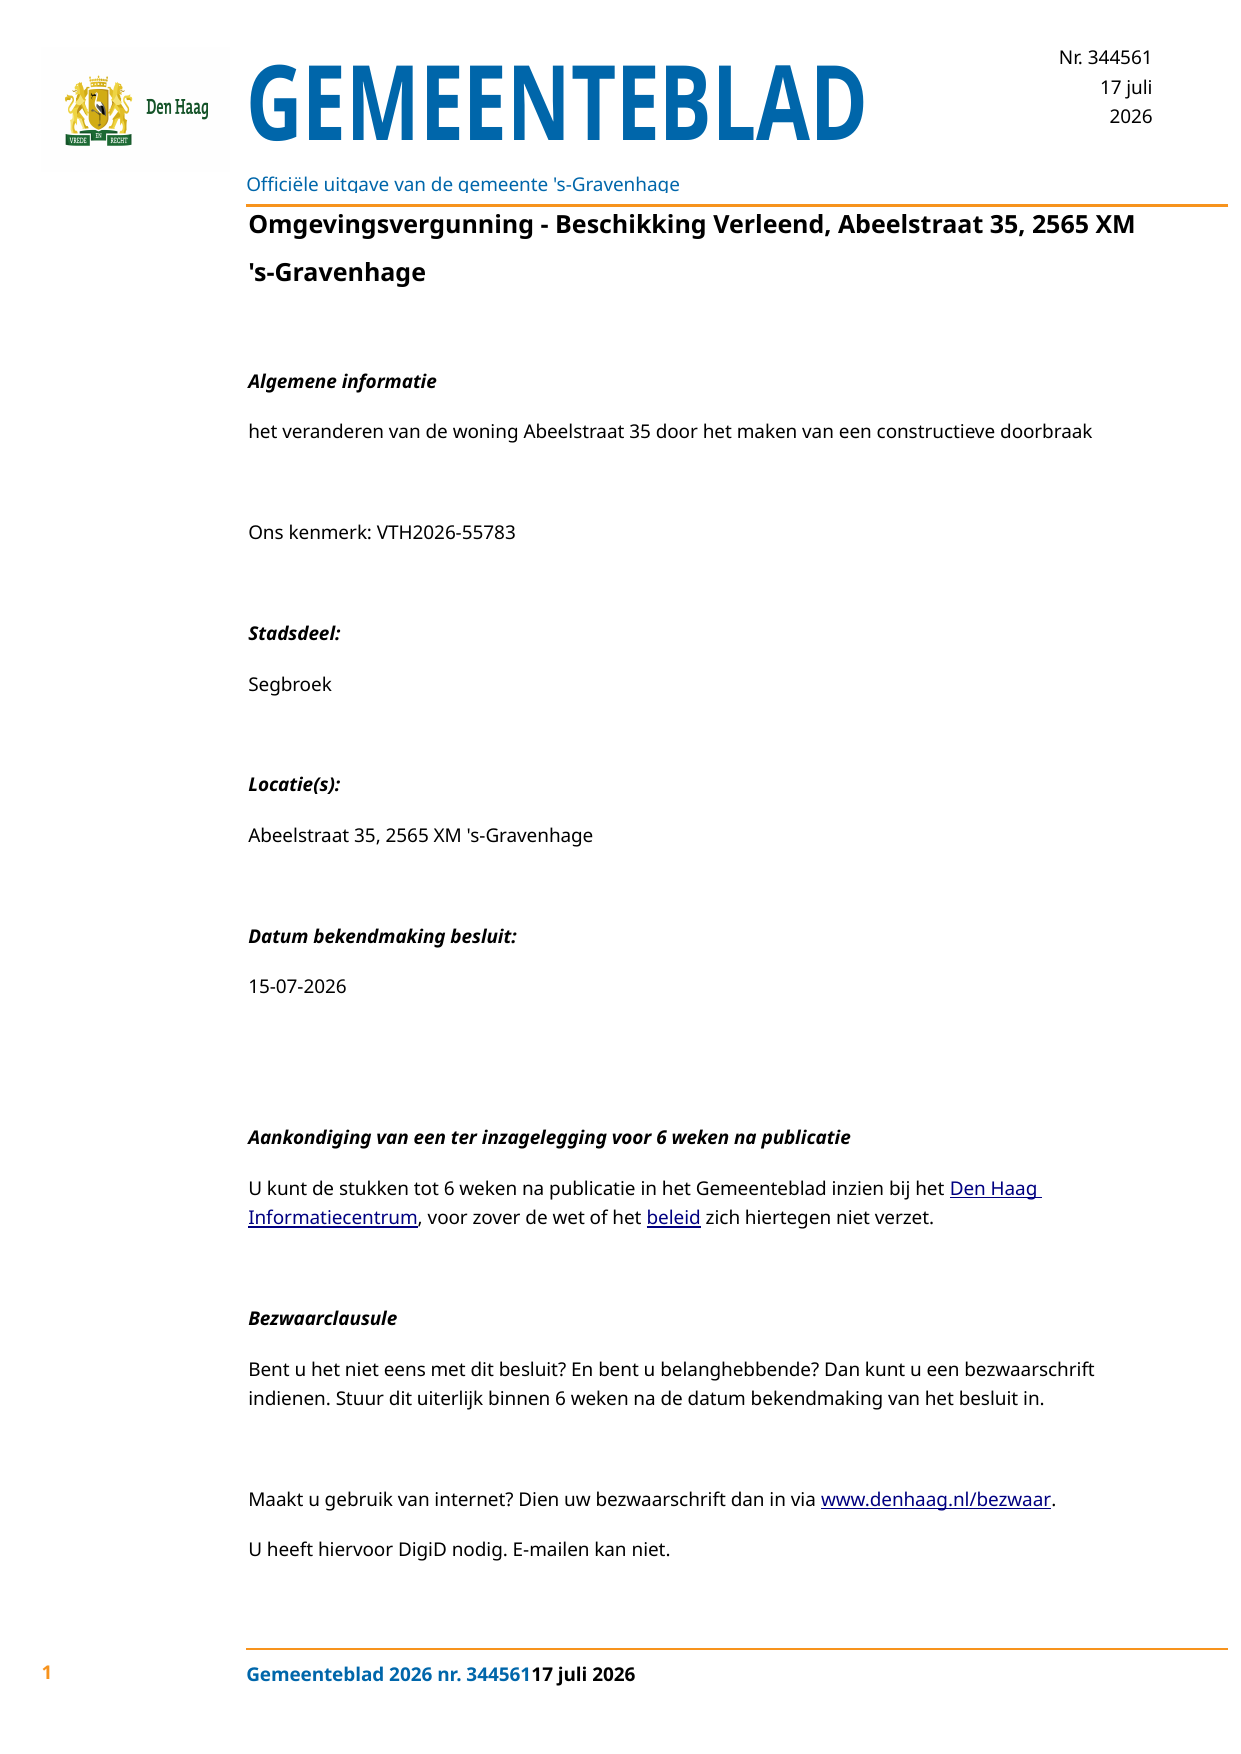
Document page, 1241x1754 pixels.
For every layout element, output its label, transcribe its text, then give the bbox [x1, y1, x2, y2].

text 15-07-2026 [248, 973, 1152, 999]
text het veranderen van de woning Abeelstraat 35 door het maken van een constructieve doorbraak [248, 419, 1152, 444]
text U kunt de stukken tot 6 weken na publicatie in het Gemeenteblad inzien bij het Den Haag Informatiecentrum, voor zover de wet of het beleid zich hiertegen niet verzet. [248, 1175, 1152, 1230]
picture [41, 47, 231, 172]
text U heeft hiervoor DigiD nodig. E-mailen kan niet. [248, 1537, 1152, 1562]
text Abeelstraat 35, 2565 XM 's-Gravenhage [248, 822, 1152, 848]
text Segbroek [248, 671, 1152, 697]
text Ons kenmerk: VTH2026-55783 [248, 519, 1152, 545]
text Algemene informatie [248, 368, 1152, 394]
text Stadsdeel: [248, 620, 1152, 646]
text Bezwaarclausule [248, 1305, 1152, 1331]
text Bent u het niet eens met dit besluit? En bent u belanghebbende? Dan kunt u een bezwaarschrift indienen. Stuur dit uiterlijk binnen 6 weken na de datum bekendmaking van het besluit in. [248, 1356, 1152, 1411]
text Omgevingsvergunning - Beschikking Verleend, Abeelstraat 35, 2565 XM 's-Gravenhage [248, 207, 1152, 288]
text Locatie(s): [248, 772, 1152, 797]
text Aankondiging van een ter inzagelegging voor 6 weken na publicatie [248, 1124, 1152, 1150]
text Datum bekendmaking besluit: [248, 923, 1152, 949]
text Maakt u gebruik van internet? Dien uw bezwaarschrift dan in via www.denhaag.nl/bezwaar. [248, 1486, 1152, 1512]
